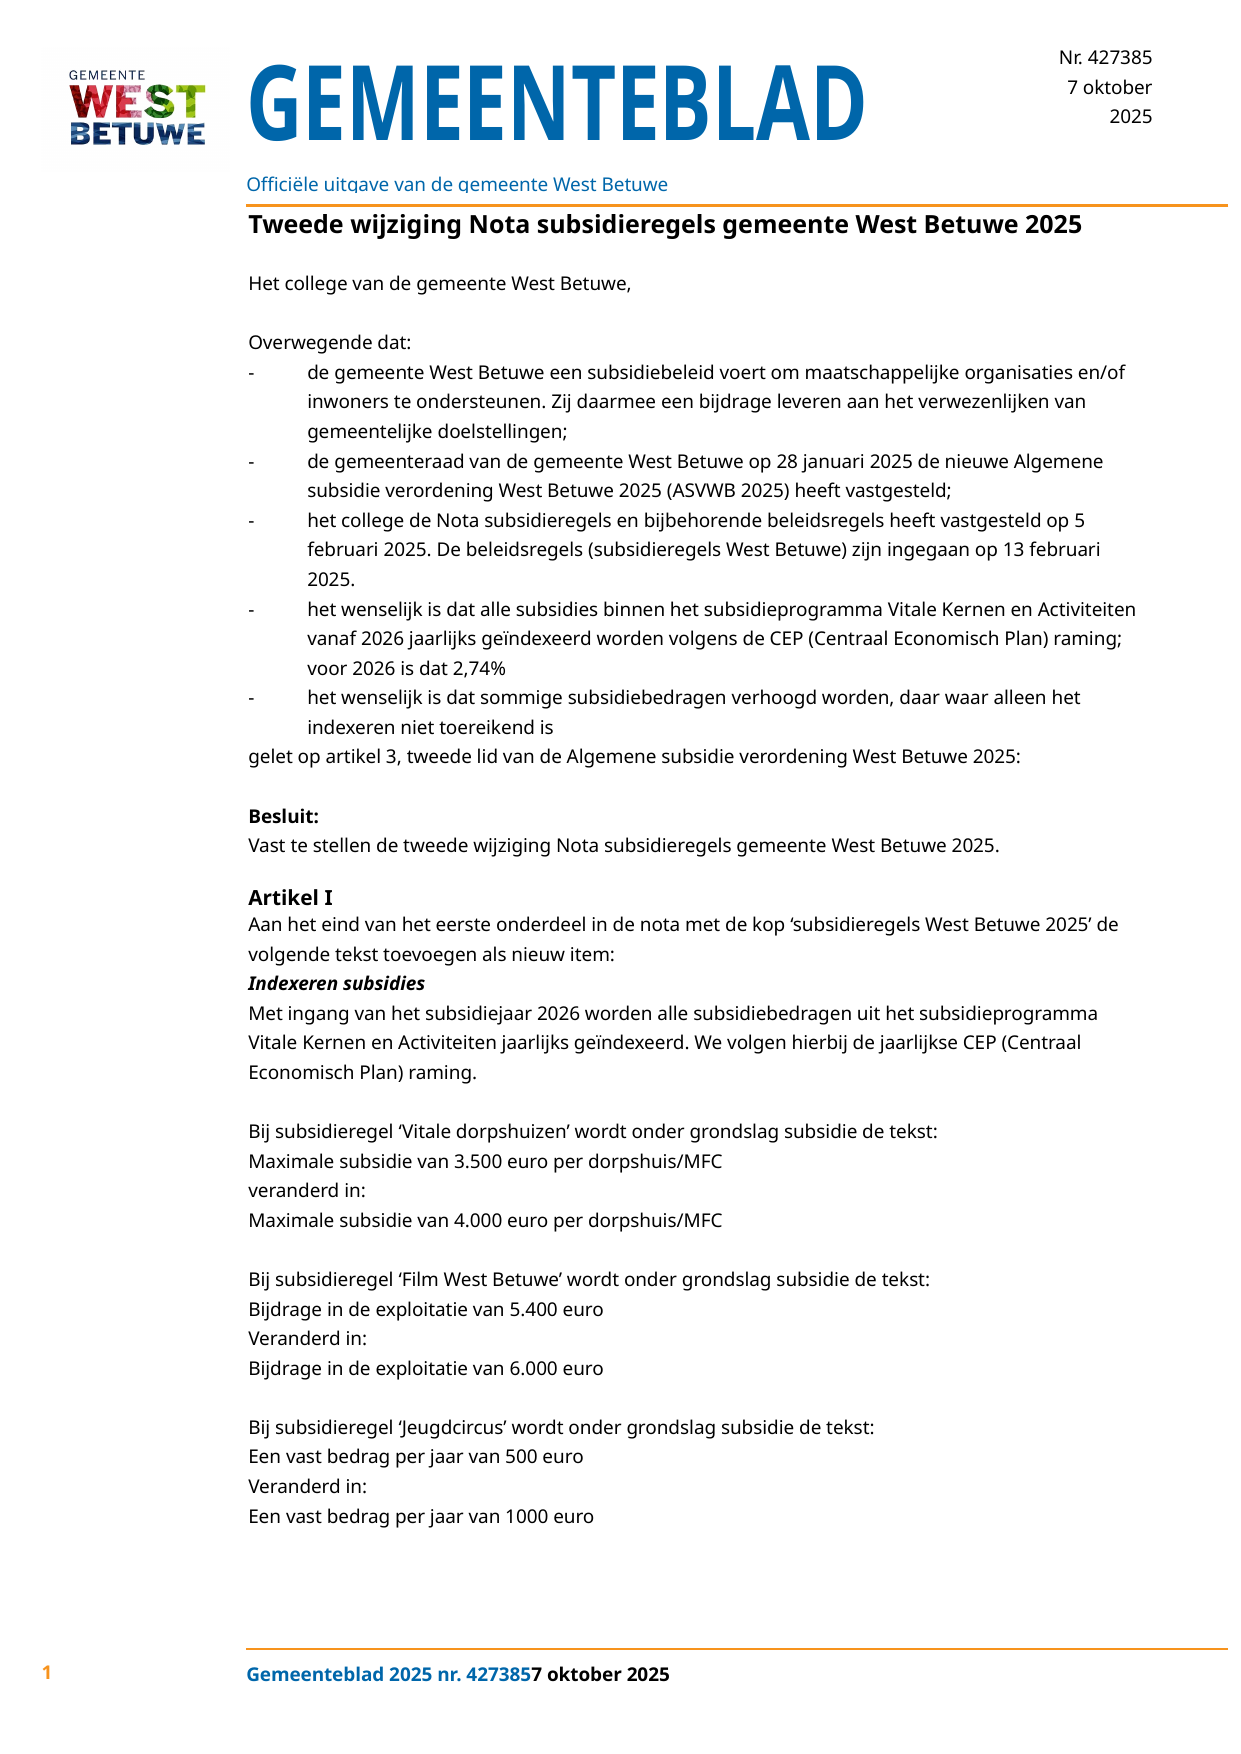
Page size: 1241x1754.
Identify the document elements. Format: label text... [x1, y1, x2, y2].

text Artikel I [248, 883, 1152, 911]
list de gemeenteraad van de gemeente West Betuwe op 28 januari 2025 de nieuwe Algemene subsidie verordening West Betuwe 2025 (ASVWB 2025) heeft vastgesteld; [248, 448, 1152, 503]
text Een vast bedrag per jaar van 1000 euro [248, 1503, 1152, 1529]
text Overwegende dat: [248, 329, 1152, 355]
text Aan het eind van het eerste onderdeel in de nota met de kop ‘subsidieregels West Betuwe 2025’ de volgende tekst toevoegen als nieuw item: [248, 911, 1152, 967]
text Een vast bedrag per jaar van 500 euro [248, 1444, 1152, 1469]
list het wenselijk is dat alle subsidies binnen het subsidieprogramma Vitale Kernen en Activiteiten vanaf 2026 jaarlijks geïndexeerd worden volgens de CEP (Centraal Economisch Plan) raming; voor 2026 is dat 2,74% [248, 596, 1152, 681]
list de gemeente West Betuwe een subsidiebeleid voert om maatschappelijke organisaties en/of inwoners te ondersteunen. Zij daarmee een bijdrage leveren aan het verwezenlijken van gemeentelijke doelstellingen; [248, 359, 1152, 444]
list het wenselijk is dat sommige subsidiebedragen verhoogd worden, daar waar alleen het indexeren niet toereikend is [248, 684, 1152, 740]
text veranderd in: [248, 1177, 1152, 1203]
text Bijdrage in de exploitatie van 5.400 euro [248, 1296, 1152, 1322]
text Besluit: [248, 803, 1152, 828]
text gelet op artikel 3, tweede lid van de Algemene subsidie verordening West Betuwe 2025: [248, 744, 1152, 769]
text Maximale subsidie van 3.500 euro per dorpshuis/MFC [248, 1148, 1152, 1174]
text Tweede wijziging Nota subsidieregels gemeente West Betuwe 2025 [248, 207, 1152, 241]
text Het college van de gemeente West Betuwe, [248, 270, 1152, 296]
text Bij subsidieregel ‘Vitale dorpshuizen’ wordt onder grondslag subsidie de tekst: [248, 1118, 1152, 1144]
picture [41, 47, 231, 172]
list het college de Nota subsidieregels en bijbehorende beleidsregels heeft vastgesteld op 5 februari 2025. De beleidsregels (subsidieregels West Betuwe) zijn ingegaan op 13 februari 2025. [248, 507, 1152, 592]
text Met ingang van het subsidiejaar 2026 worden alle subsidiebedragen uit het subsidieprogramma Vitale Kernen en Activiteiten jaarlijks geïndexeerd. We volgen hierbij de jaarlijkse CEP (Centraal Economisch Plan) raming. [248, 1000, 1152, 1085]
text Veranderd in: [248, 1473, 1152, 1499]
text Indexeren subsidies [248, 970, 1152, 996]
text Maximale subsidie van 4.000 euro per dorpshuis/MFC [248, 1207, 1152, 1233]
text Veranderd in: [248, 1325, 1152, 1351]
text Bij subsidieregel ‘Jeugdcircus’ wordt onder grondslag subsidie de tekst: [248, 1414, 1152, 1440]
text Bij subsidieregel ‘Film West Betuwe’ wordt onder grondslag subsidie de tekst: [248, 1266, 1152, 1292]
text Bijdrage in de exploitatie van 6.000 euro [248, 1355, 1152, 1381]
text Vast te stellen de tweede wijziging Nota subsidieregels gemeente West Betuwe 2025. [248, 832, 1152, 858]
